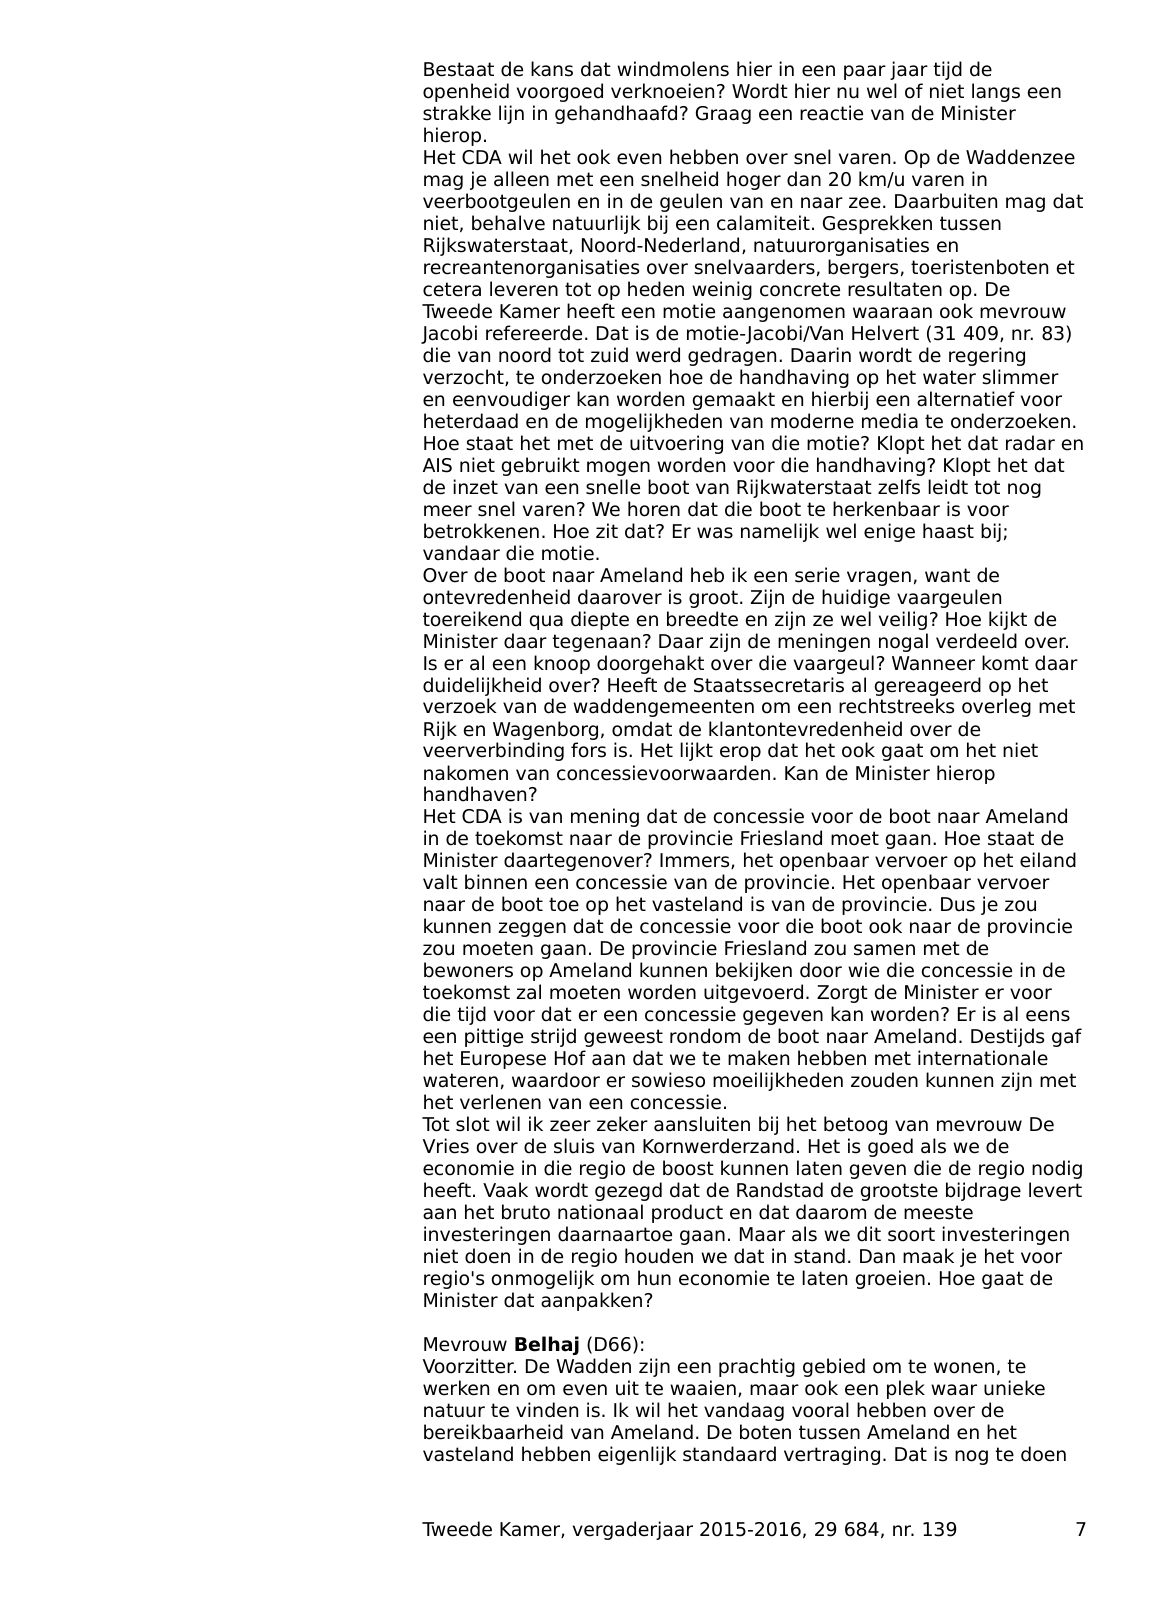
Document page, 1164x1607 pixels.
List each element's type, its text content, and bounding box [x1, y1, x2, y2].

text Bestaat de kans dat windmolens hier in een paar jaar tijd de openheid voorgoed verknoeien? Wordt hier nu wel of niet langs een strakke lijn in gehandhaafd? Graag een reactie van de Minister hierop. [422, 59, 1087, 147]
text Over de boot naar Ameland heb ik een serie vragen, want de ontevredenheid daarover is groot. Zijn de huidige vaargeulen toereikend qua diepte en breedte en zijn ze wel veilig? Hoe kijkt de Minister daar tegenaan? Daar zijn de meningen nogal verdeeld over. Is er al een knoop doorgehakt over die vaargeul? Wanneer komt daar duidelijkheid over? Heeft de Staatssecretaris al gereageerd op het verzoek van de waddengemeenten om een rechtstreeks overleg met Rijk en Wagenborg, omdat de klantontevredenheid over de veerverbinding fors is. Het lijkt erop dat het ook gaat om het niet nakomen van concessievoorwaarden. Kan de Minister hierop handhaven? [422, 564, 1087, 806]
text Mevrouw Belhaj (D66): [422, 1334, 1087, 1356]
text Voorzitter. De Wadden zijn een prachtig gebied om te wonen, te werken en om even uit te waaien, maar ook een plek waar unieke natuur te vinden is. Ik wil het vandaag vooral hebben over de bereikbaarheid van Ameland. De boten tussen Ameland en het vasteland hebben eigenlijk standaard vertraging. Dat is nog te doen [422, 1356, 1087, 1466]
text Het CDA wil het ook even hebben over snel varen. Op de Waddenzee mag je alleen met een snelheid hoger dan 20 km/u varen in veerbootgeulen en in de geulen van en naar zee. Daarbuiten mag dat niet, behalve natuurlijk bij een calamiteit. Gesprekken tussen Rijkswaterstaat, Noord-Nederland, natuurorganisaties en recreantenorganisaties over snelvaarders, bergers, toeristenboten et cetera leveren tot op heden weinig concrete resultaten op. De Tweede Kamer heeft een motie aangenomen waaraan ook mevrouw Jacobi refereerde. Dat is de motie-Jacobi/Van Helvert (31 409, nr. 83) die van noord tot zuid werd gedragen. Daarin wordt de regering verzocht, te onderzoeken hoe de handhaving op het water slimmer en eenvoudiger kan worden gemaakt en hierbij een alternatief voor heterdaad en de mogelijkheden van moderne media te onderzoeken. Hoe staat het met de uitvoering van die motie? Klopt het dat radar en AIS niet gebruikt mogen worden voor die handhaving? Klopt het dat de inzet van een snelle boot van Rijkwaterstaat zelfs leidt tot nog meer snel varen? We horen dat die boot te herkenbaar is voor betrokkenen. Hoe zit dat? Er was namelijk wel enige haast bij; vandaar die motie. [422, 147, 1087, 564]
text Het CDA is van mening dat de concessie voor de boot naar Ameland in de toekomst naar de provincie Friesland moet gaan. Hoe staat de Minister daartegenover? Immers, het openbaar vervoer op het eiland valt binnen een concessie van de provincie. Het openbaar vervoer naar de boot toe op het vasteland is van de provincie. Dus je zou kunnen zeggen dat de concessie voor die boot ook naar de provincie zou moeten gaan. De provincie Friesland zou samen met de bewoners op Ameland kunnen bekijken door wie die concessie in de toekomst zal moeten worden uitgevoerd. Zorgt de Minister er voor die tijd voor dat er een concessie gegeven kan worden? Er is al eens een pittige strijd geweest rondom de boot naar Ameland. Destijds gaf het Europese Hof aan dat we te maken hebben met internationale wateren, waardoor er sowieso moeilijkheden zouden kunnen zijn met het verlenen van een concessie. [422, 806, 1087, 1114]
text Tot slot wil ik zeer zeker aansluiten bij het betoog van mevrouw De Vries over de sluis van Kornwerderzand. Het is goed als we de economie in die regio de boost kunnen laten geven die de regio nodig heeft. Vaak wordt gezegd dat de Randstad de grootste bijdrage levert aan het bruto nationaal product en dat daarom de meeste investeringen daarnaartoe gaan. Maar als we dit soort investeringen niet doen in de regio houden we dat in stand. Dan maak je het voor regio's onmogelijk om hun economie te laten groeien. Hoe gaat de Minister dat aanpakken? [422, 1114, 1087, 1312]
